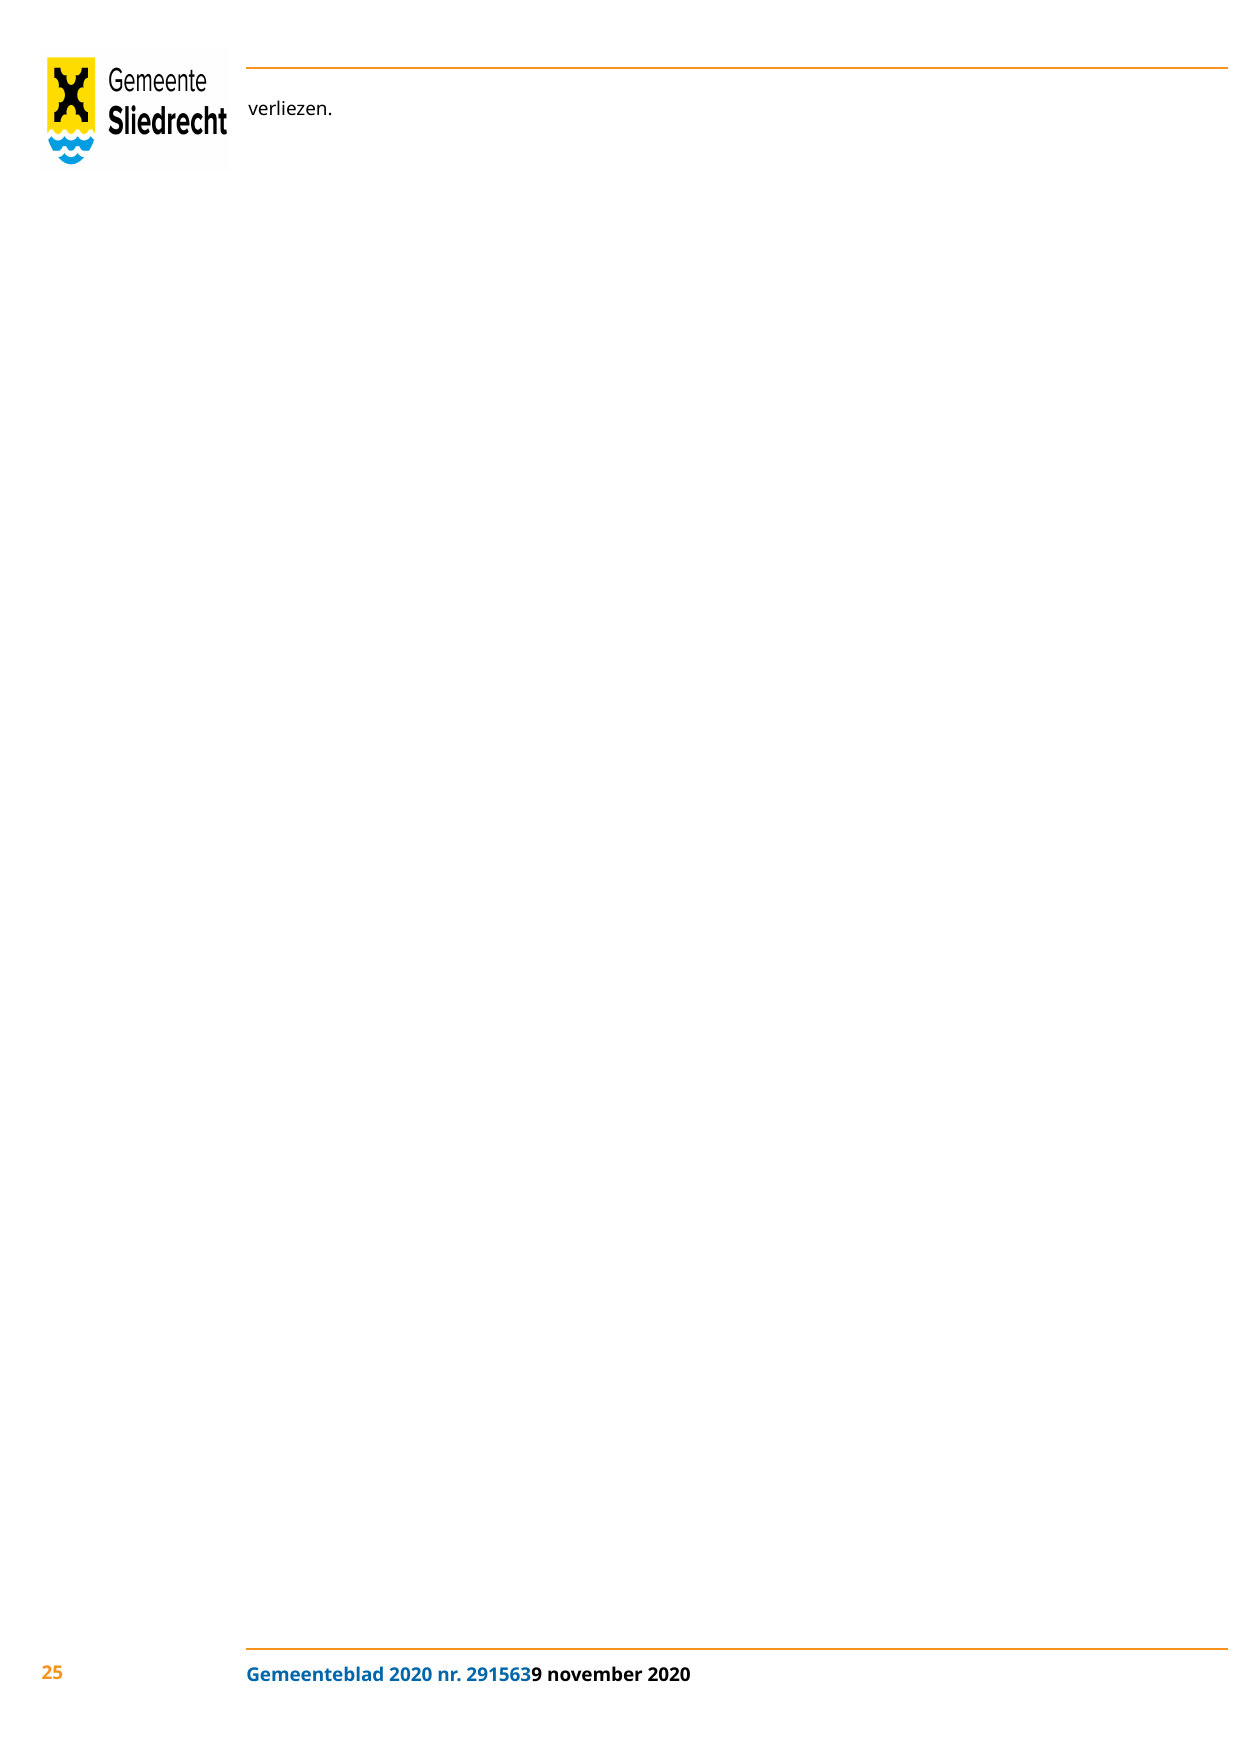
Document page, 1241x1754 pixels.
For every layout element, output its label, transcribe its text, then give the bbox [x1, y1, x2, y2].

picture [41, 47, 231, 172]
text verliezen. [248, 95, 1152, 121]
